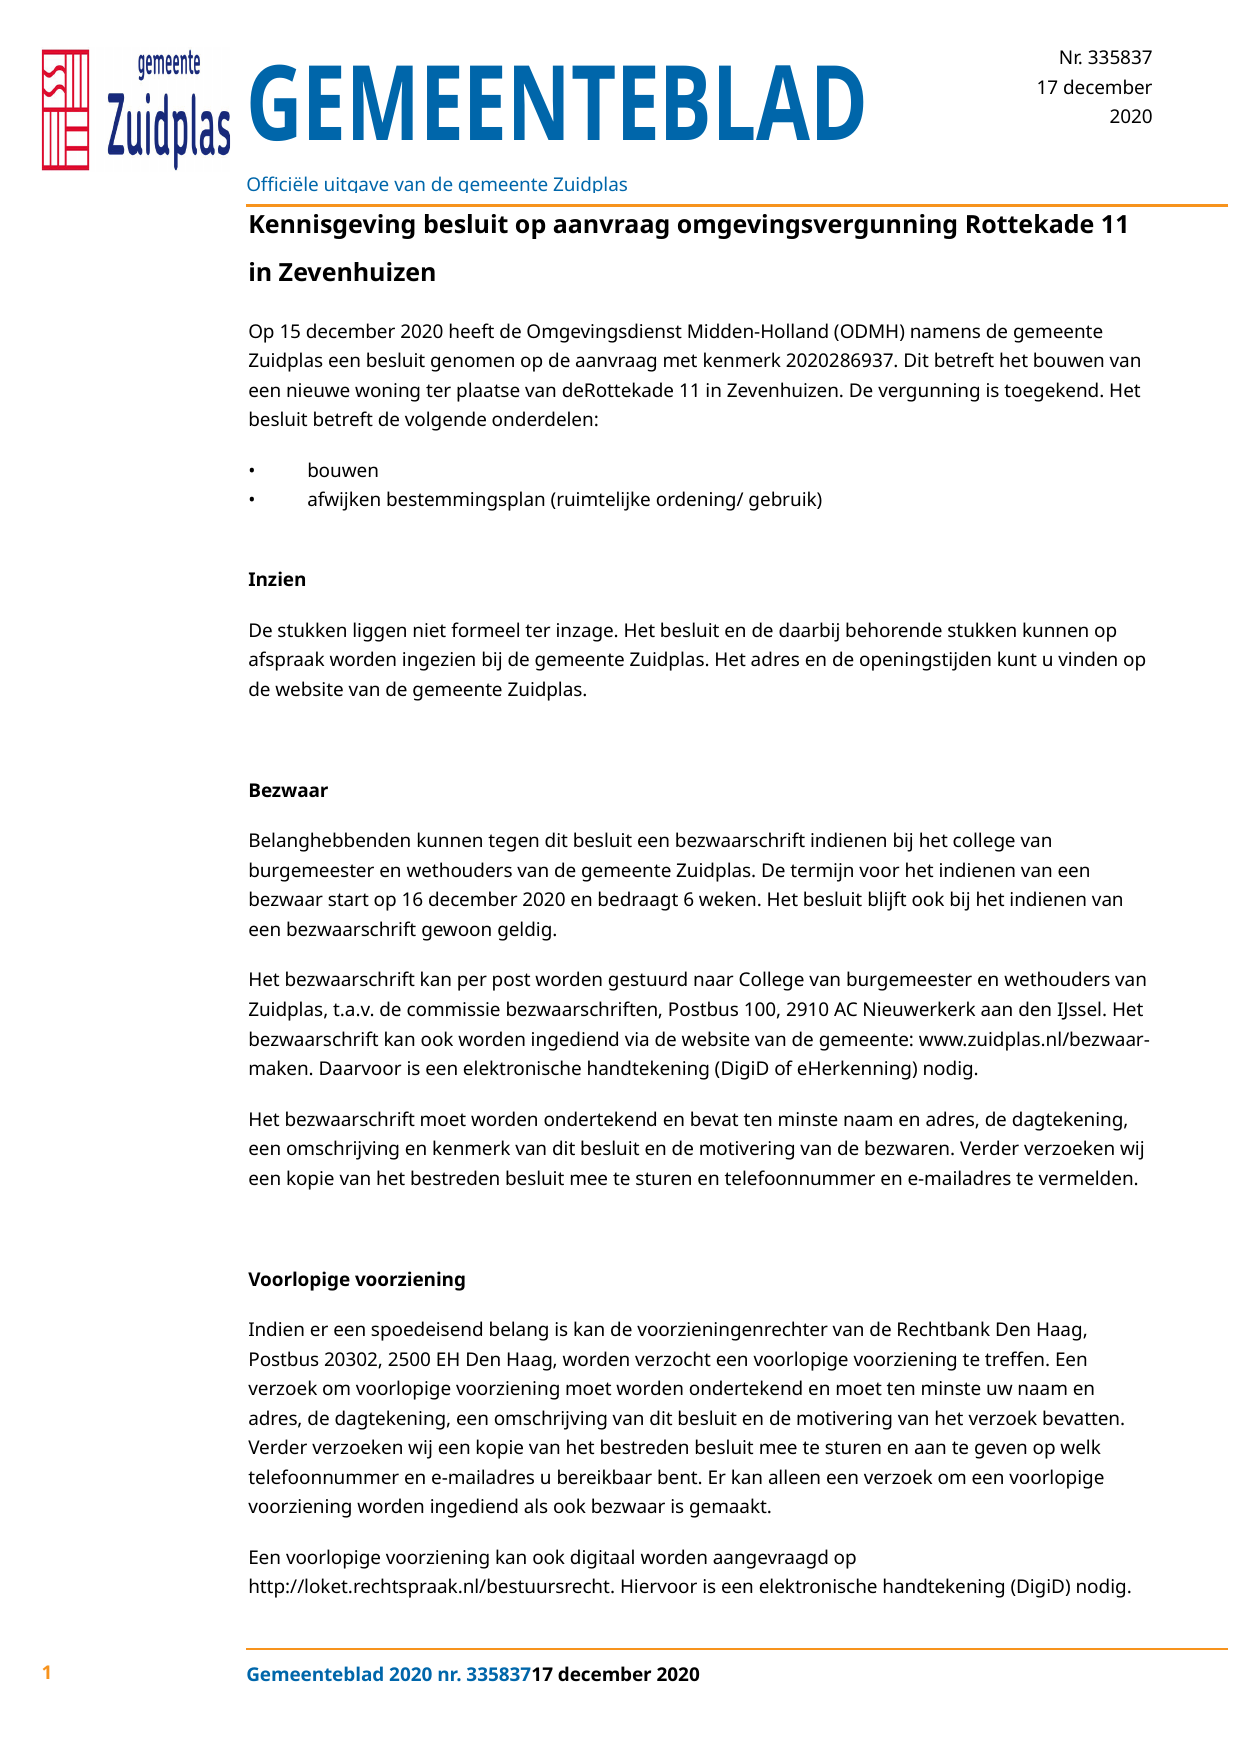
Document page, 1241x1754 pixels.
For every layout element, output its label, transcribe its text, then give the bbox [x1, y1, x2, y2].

text Indien er een spoedeisend belang is kan de voorzieningenrechter van de Rechtbank Den Haag, Postbus 20302, 2500 EH Den Haag, worden verzocht een voorlopige voorziening te treffen. Een verzoek om voorlopige voorziening moet worden ondertekend en moet ten minste uw naam en adres, de dagtekening, een omschrijving van dit besluit en de motivering van het verzoek bevatten. Verder verzoeken wij een kopie van het bestreden besluit mee te sturen en aan te geven op welk telefoonnummer en e-mailadres u bereikbaar bent. Er kan alleen een verzoek om een voorlopige voorziening worden ingediend als ook bezwaar is gemaakt. [248, 1316, 1152, 1519]
text Kennisgeving besluit op aanvraag omgevingsvergunning Rottekade 11 in Zevenhuizen [248, 207, 1152, 288]
list bouwen [248, 457, 1152, 483]
text De stukken liggen niet formeel ter inzage. Het besluit en de daarbij behorende stukken kunnen op afspraak worden ingezien bij de gemeente Zuidplas. Het adres en de openingstijden kunt u vinden op de website van de gemeente Zuidplas. [248, 617, 1152, 702]
text Belanghebbenden kunnen tegen dit besluit een bezwaarschrift indienen bij het college van burgemeester en wethouders van de gemeente Zuidplas. De termijn voor het indienen van een bezwaar start op 16 december 2020 en bedraagt 6 weken. Het besluit blijft ook bij het indienen van een bezwaarschrift gewoon geldig. [248, 827, 1152, 942]
picture [41, 47, 231, 172]
text Een voorlopige voorziening kan ook digitaal worden aangevraagd op http://loket.rechtspraak.nl/bestuursrecht. Hiervoor is een elektronische handtekening (DigiD) nodig. [248, 1544, 1152, 1599]
text Voorlopige voorziening [248, 1266, 1152, 1292]
list afwijken bestemmingsplan (ruimtelijke ordening/ gebruik) [248, 487, 1152, 512]
text Bezwaar [248, 777, 1152, 803]
text Op 15 december 2020 heeft de Omgevingsdienst Midden-Holland (ODMH) namens de gemeente Zuidplas een besluit genomen op de aanvraag met kenmerk 2020286937. Dit betreft het bouwen van een nieuwe woning ter plaatse van deRottekade 11 in Zevenhuizen. De vergunning is toegekend. Het besluit betreft de volgende onderdelen: [248, 318, 1152, 432]
text Inzien [248, 567, 1152, 592]
text Het bezwaarschrift moet worden ondertekend en bevat ten minste naam en adres, de dagtekening, een omschrijving en kenmerk van dit besluit en de motivering van de bezwaren. Verder verzoeken wij een kopie van het bestreden besluit mee te sturen en telefoonnummer en e-mailadres te vermelden. [248, 1106, 1152, 1191]
text Het bezwaarschrift kan per post worden gestuurd naar College van burgemeester en wethouders van Zuidplas, t.a.v. de commissie bezwaarschriften, Postbus 100, 2910 AC Nieuwerkerk aan den IJssel. Het bezwaarschrift kan ook worden ingediend via de website van de gemeente: www.zuidplas.nl/bezwaar-maken. Daarvoor is een elektronische handtekening (DigiD of eHerkenning) nodig. [248, 967, 1152, 1081]
